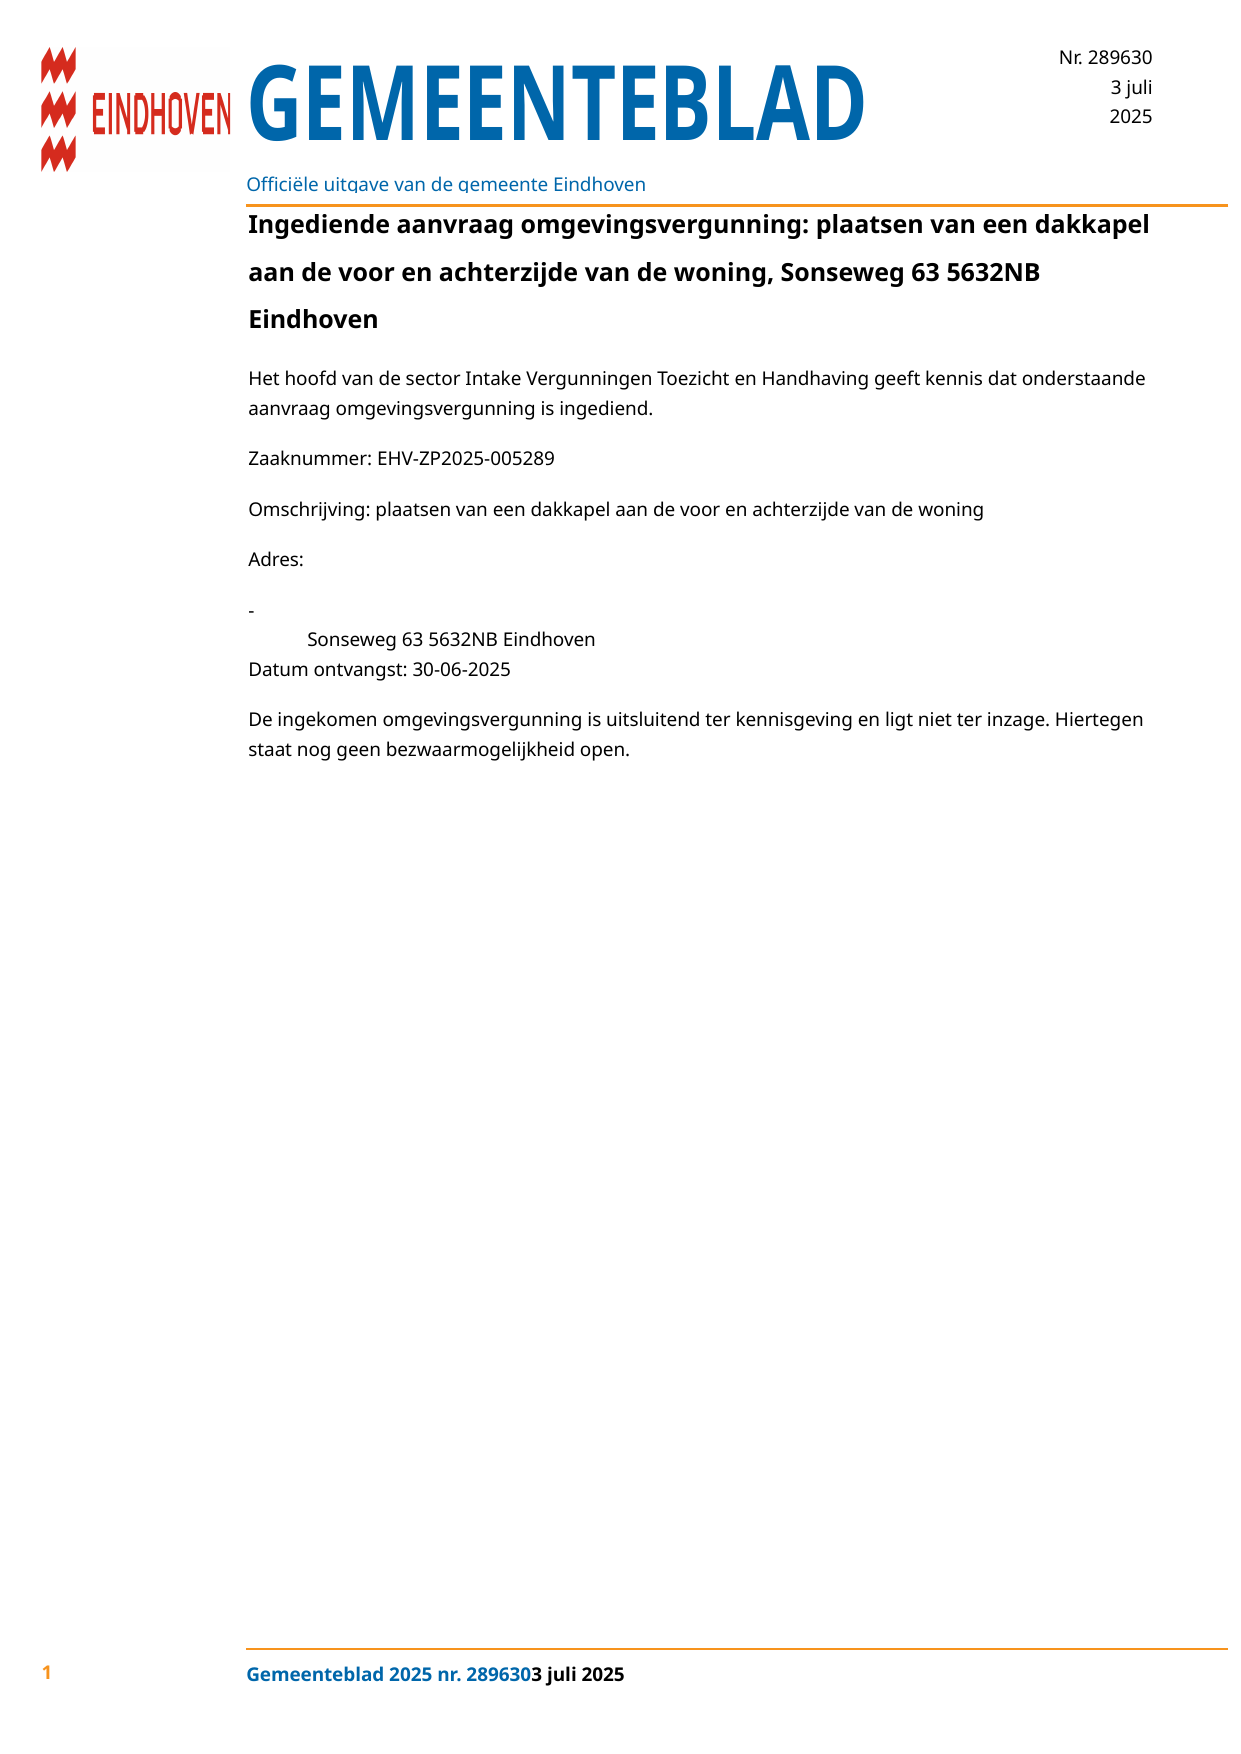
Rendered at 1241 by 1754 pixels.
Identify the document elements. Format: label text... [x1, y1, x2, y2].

text Zaaknummer: EHV-ZP2025-005289 [248, 446, 1152, 471]
text Datum ontvangst: 30-06-2025 [248, 656, 1152, 682]
text De ingekomen omgevingsvergunning is uitsluitend ter kennisgeving en ligt niet ter inzage. Hiertegen staat nog geen bezwaarmogelijkheid open. [248, 706, 1152, 762]
text Adres: [248, 546, 1152, 572]
picture [41, 47, 231, 172]
text Omschrijving: plaatsen van een dakkapel aan de voor en achterzijde van de woning [248, 496, 1152, 522]
list Sonseweg 63 5632NB Eindhoven [248, 626, 1152, 652]
text Ingediende aanvraag omgevingsvergunning: plaatsen van een dakkapel aan de voor en achterzijde van de woning, Sonseweg 63 5632NB Eindhoven [248, 207, 1152, 336]
text Het hoofd van de sector Intake Vergunningen Toezicht en Handhaving geeft kennis dat onderstaande aanvraag omgevingsvergunning is ingediend. [248, 366, 1152, 421]
